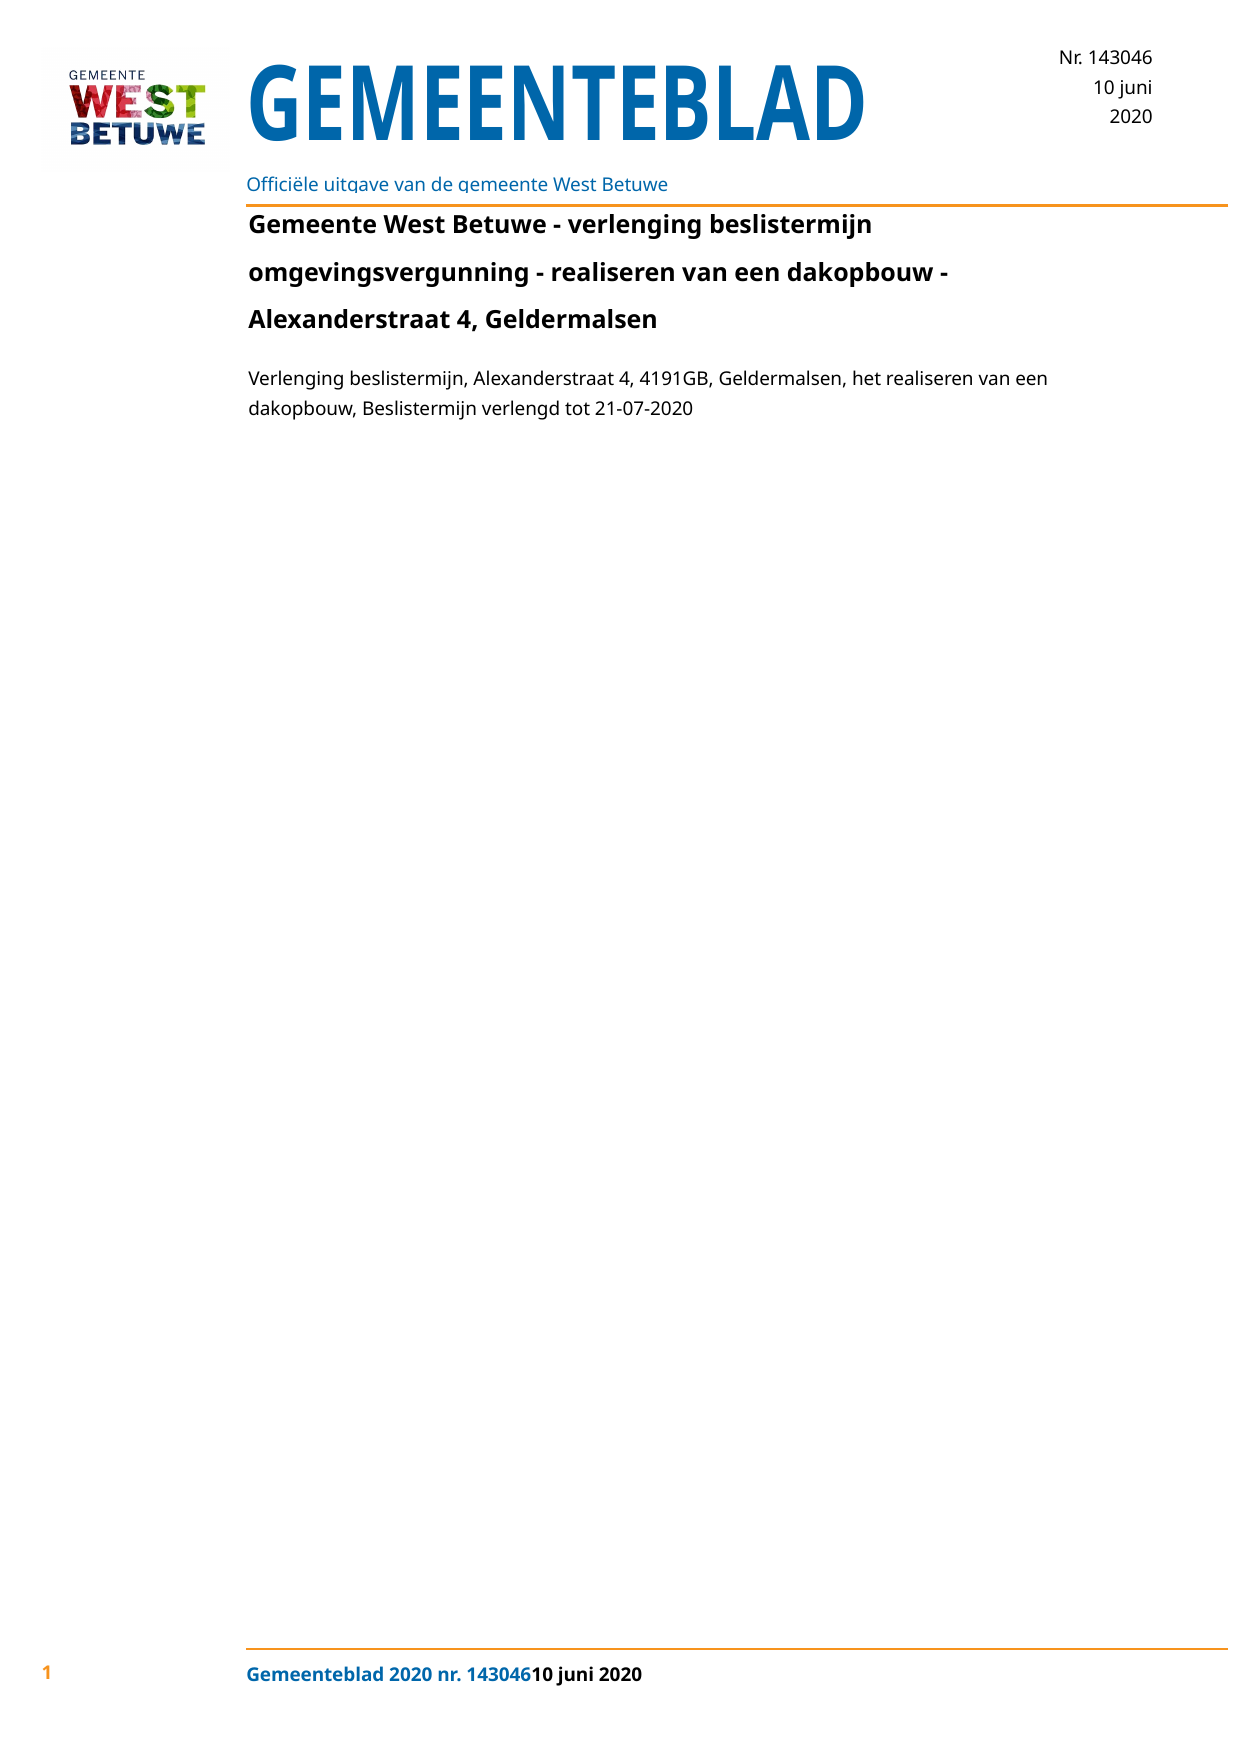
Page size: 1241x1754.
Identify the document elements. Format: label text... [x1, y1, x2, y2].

text Gemeente West Betuwe - verlenging beslistermijn omgevingsvergunning - realiseren van een dakopbouw - Alexanderstraat 4, Geldermalsen [248, 207, 1152, 336]
picture [41, 47, 231, 172]
text Verlenging beslistermijn, Alexanderstraat 4, 4191GB, Geldermalsen, het realiseren van een dakopbouw, Beslistermijn verlengd tot 21-07-2020 [248, 366, 1152, 421]
